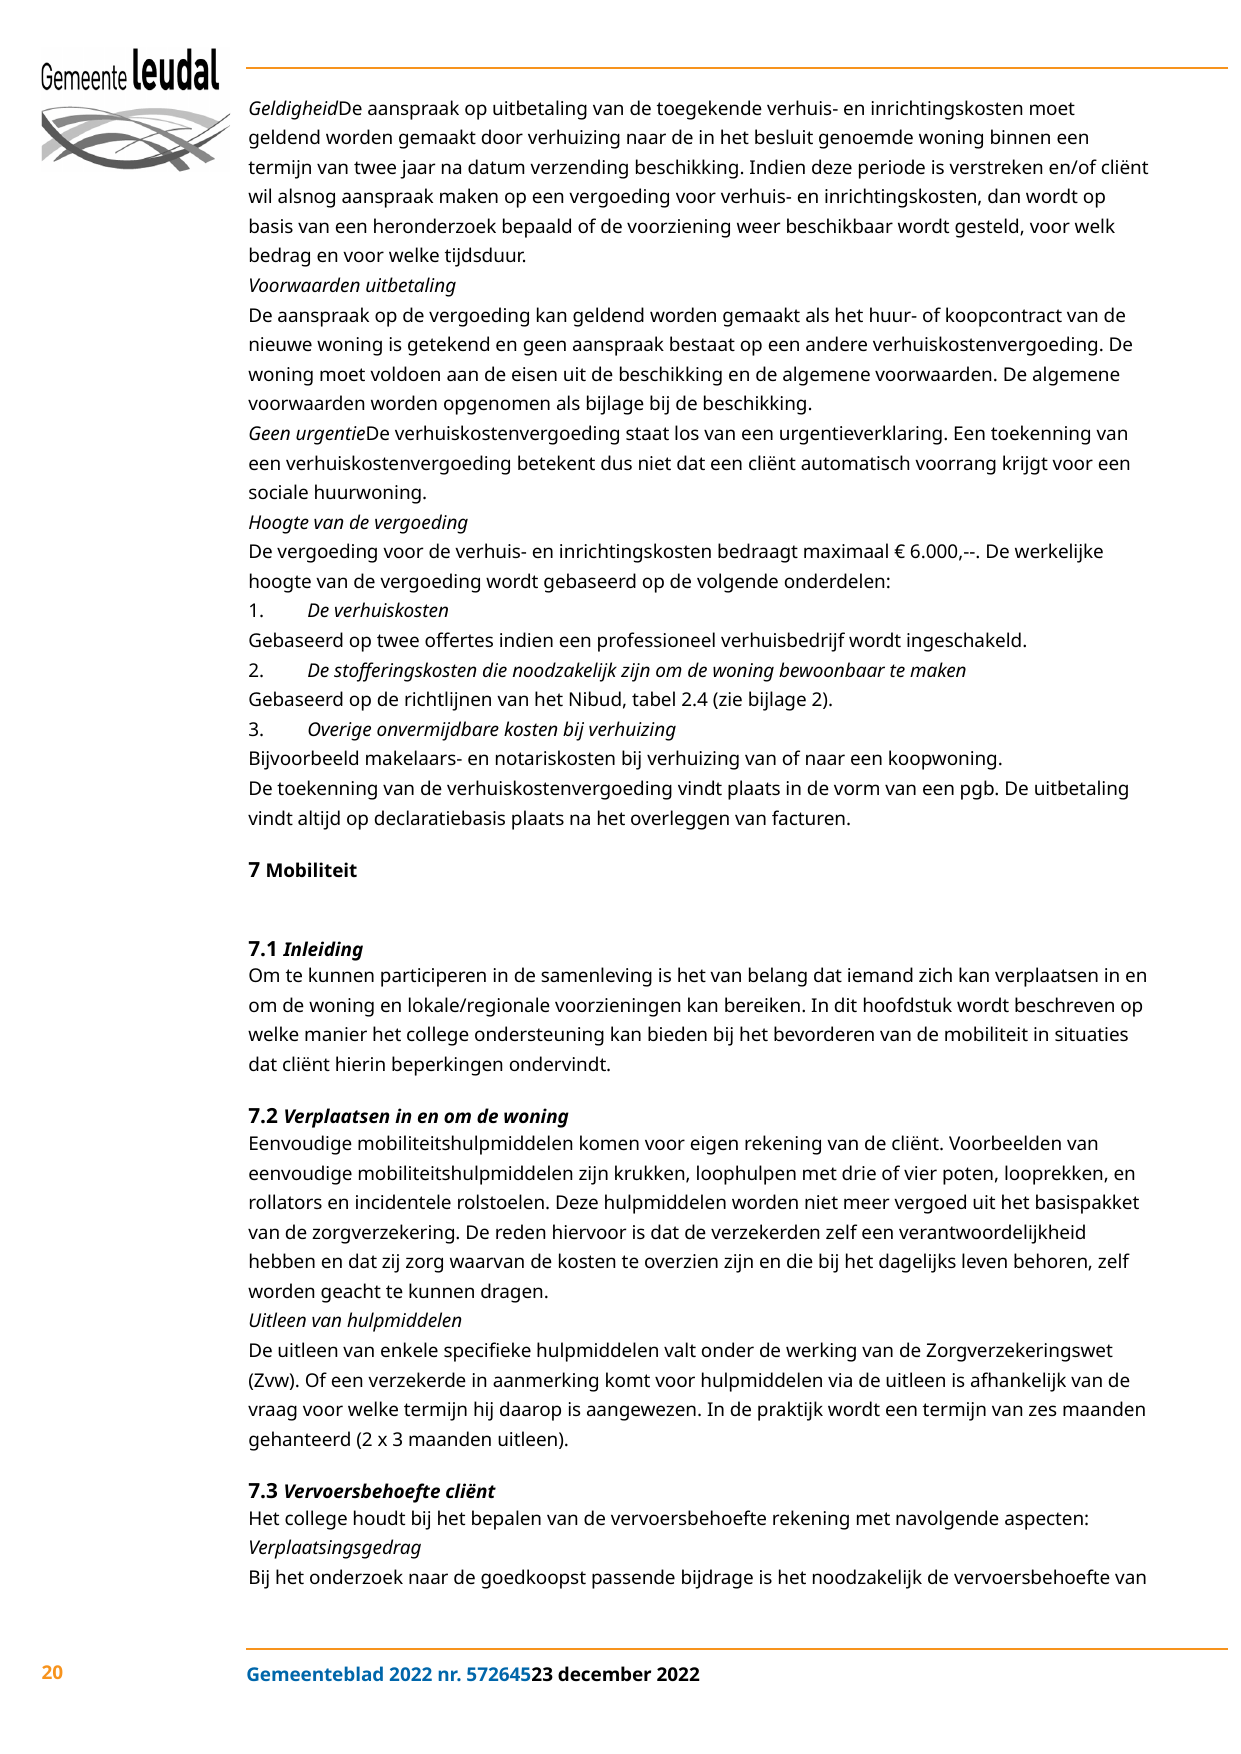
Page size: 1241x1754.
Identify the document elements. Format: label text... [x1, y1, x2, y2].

picture [41, 47, 231, 172]
text Om te kunnen participeren in de samenleving is het van belang dat iemand zich kan verplaatsen in en om de woning en lokale/regionale voorzieningen kan bereiken. In dit hoofdstuk wordt beschreven op welke manier het college ondersteuning kan bieden bij het bevorderen van de mobiliteit in situaties dat cliënt hierin beperkingen ondervindt. [248, 962, 1152, 1077]
text Voorwaarden uitbetaling [248, 272, 1152, 298]
text 7.1 Inleiding [248, 934, 1152, 962]
list Overige onvermijdbare kosten bij verhuizing [248, 716, 1152, 742]
text De aanspraak op de vergoeding kan geldend worden gemaakt als het huur- of koopcontract van de nieuwe woning is getekend en geen aanspraak bestaat op een andere verhuiskostenvergoeding. De woning moet voldoen aan de eisen uit de beschikking en de algemene voorwaarden. De algemene voorwaarden worden opgenomen als bijlage bij de beschikking. [248, 302, 1152, 416]
text 7.3 Vervoersbehoefte cliënt [248, 1476, 1152, 1505]
list De verhuiskosten [248, 598, 1152, 623]
text GeldigheidDe aanspraak op uitbetaling van de toegekende verhuis- en inrichtingskosten moet geldend worden gemaakt door verhuizing naar de in het besluit genoemde woning binnen een termijn van twee jaar na datum verzending beschikking. Indien deze periode is verstreken en/of cliënt wil alsnog aanspraak maken op een vergoeding voor verhuis- en inrichtingskosten, dan wordt op basis van een heronderzoek bepaald of de voorziening weer beschikbaar wordt gesteld, voor welk bedrag en voor welke tijdsduur. [248, 95, 1152, 268]
text De uitleen van enkele specifieke hulpmiddelen valt onder de werking van de Zorgverzekeringswet (Zvw). Of een verzekerde in aanmerking komt voor hulpmiddelen via de uitleen is afhankelijk van de vraag voor welke termijn hij daarop is aangewezen. In de praktijk wordt een termijn van zes maanden gehanteerd (2 x 3 maanden uitleen). [248, 1337, 1152, 1452]
text Bij het onderzoek naar de goedkoopst passende bijdrage is het noodzakelijk de vervoersbehoefte van [248, 1564, 1152, 1590]
text De vergoeding voor de verhuis- en inrichtingskosten bedraagt maximaal € 6.000,--. De werkelijke hoogte van de vergoeding wordt gebaseerd op de volgende onderdelen: [248, 538, 1152, 594]
text Verplaatsingsgedrag [248, 1534, 1152, 1560]
text Uitleen van hulpmiddelen [248, 1308, 1152, 1333]
list De stofferingskosten die noodzakelijk zijn om de woning bewoonbaar te maken [248, 657, 1152, 683]
text Geen urgentieDe verhuiskostenvergoeding staat los van een urgentieverklaring. Een toekenning van een verhuiskostenvergoeding betekent dus niet dat een cliënt automatisch voorrang krijgt voor een sociale huurwoning. [248, 420, 1152, 505]
text 7 Mobiliteit [248, 855, 1152, 884]
text De toekenning van de verhuiskostenvergoeding vindt plaats in de vorm van een pgb. De uitbetaling vindt altijd op declaratiebasis plaats na het overleggen van facturen. [248, 775, 1152, 831]
text Gebaseerd op twee offertes indien een professioneel verhuisbedrijf wordt ingeschakeld. [248, 627, 1152, 653]
text Hoogte van de vergoeding [248, 509, 1152, 535]
text Eenvoudige mobiliteitshulpmiddelen komen voor eigen rekening van de cliënt. Voorbeelden van eenvoudige mobiliteitshulpmiddelen zijn krukken, loophulpen met drie of vier poten, looprekken, en rollators en incidentele rolstoelen. Deze hulpmiddelen worden niet meer vergoed uit het basispakket van de zorgverzekering. De reden hiervoor is dat de verzekerden zelf een verantwoordelijkheid hebben en dat zij zorg waarvan de kosten te overzien zijn en die bij het dagelijks leven behoren, zelf worden geacht te kunnen dragen. [248, 1130, 1152, 1304]
text Bijvoorbeeld makelaars- en notariskosten bij verhuizing van of naar een koopwoning. [248, 746, 1152, 771]
text Gebaseerd op de richtlijnen van het Nibud, tabel 2.4 (zie bijlage 2). [248, 686, 1152, 712]
text Het college houdt bij het bepalen van de vervoersbehoefte rekening met navolgende aspecten: [248, 1505, 1152, 1531]
text 7.2 Verplaatsen in en om de woning [248, 1102, 1152, 1130]
